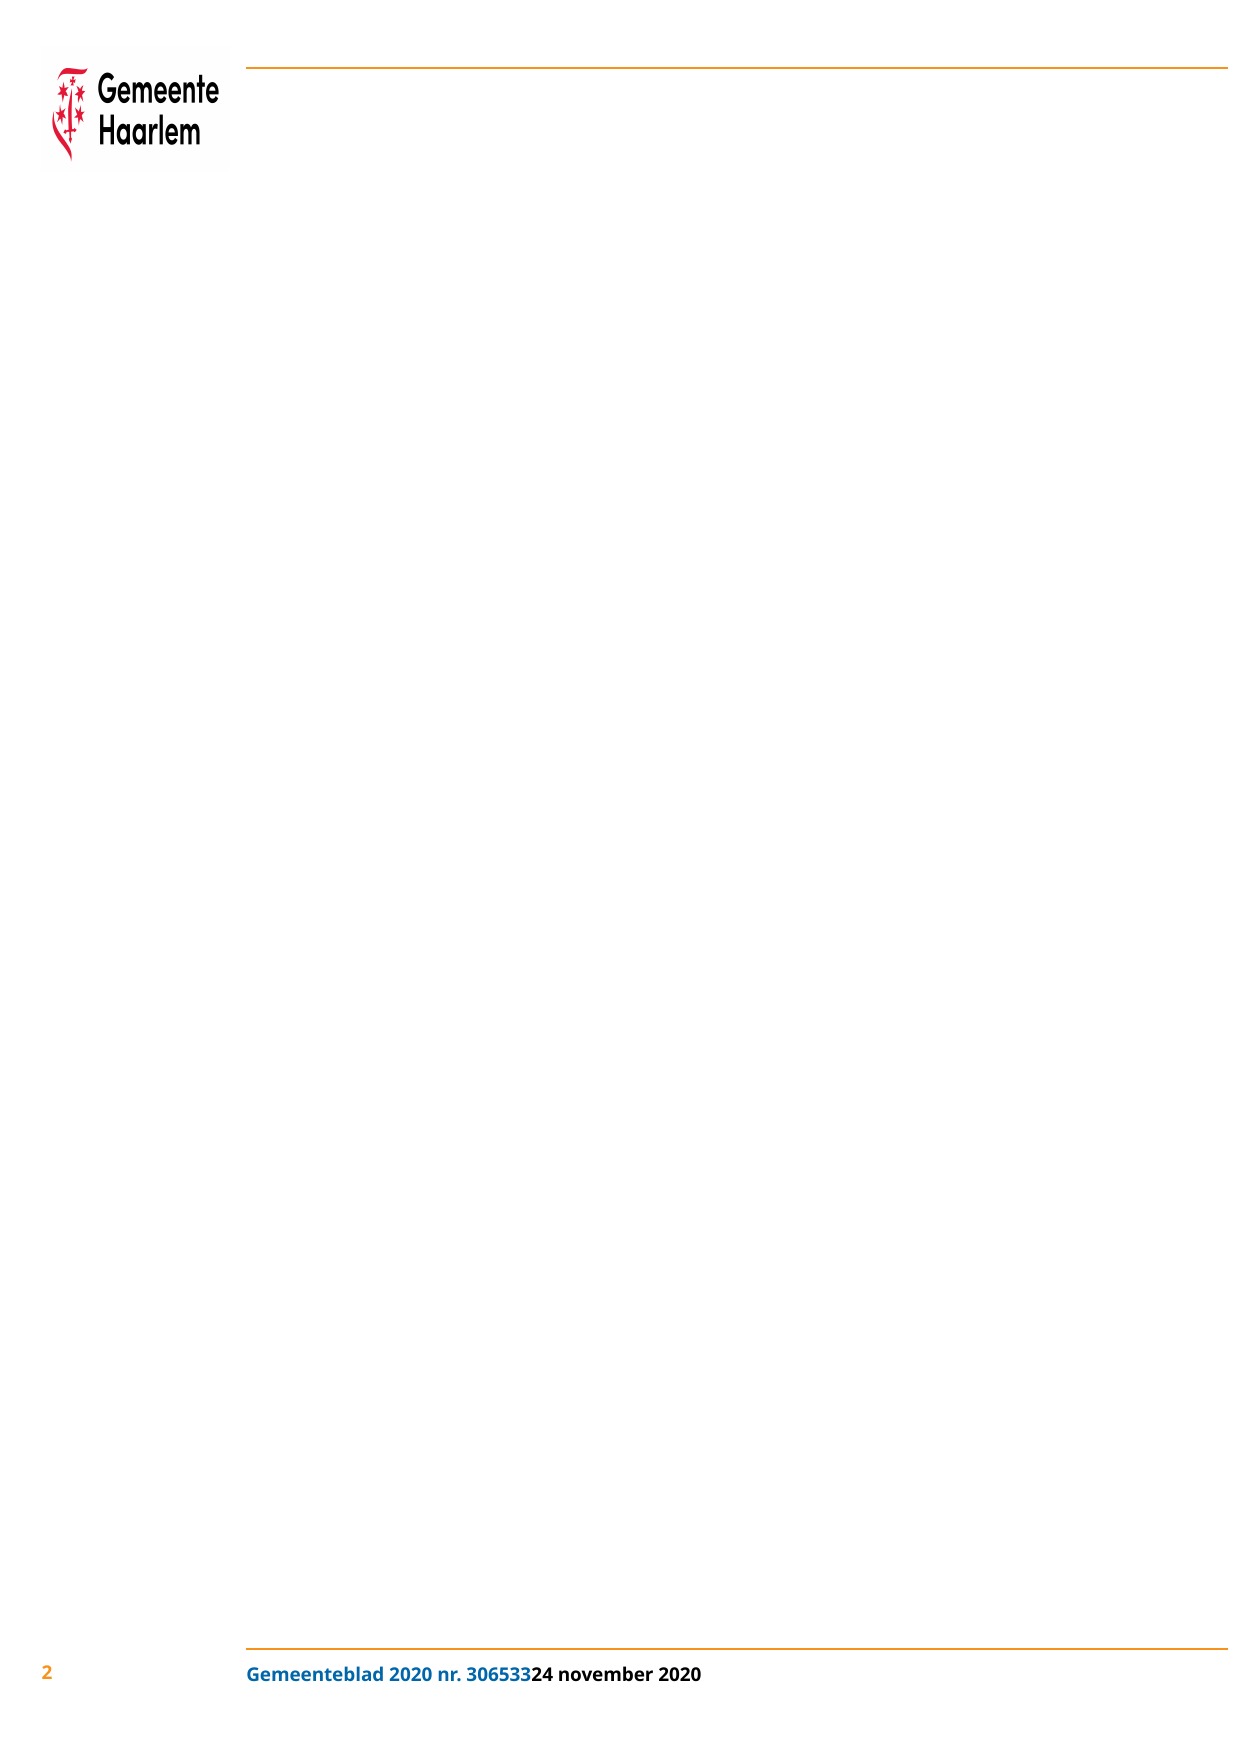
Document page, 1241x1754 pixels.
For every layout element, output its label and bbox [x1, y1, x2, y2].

picture [41, 47, 231, 172]
